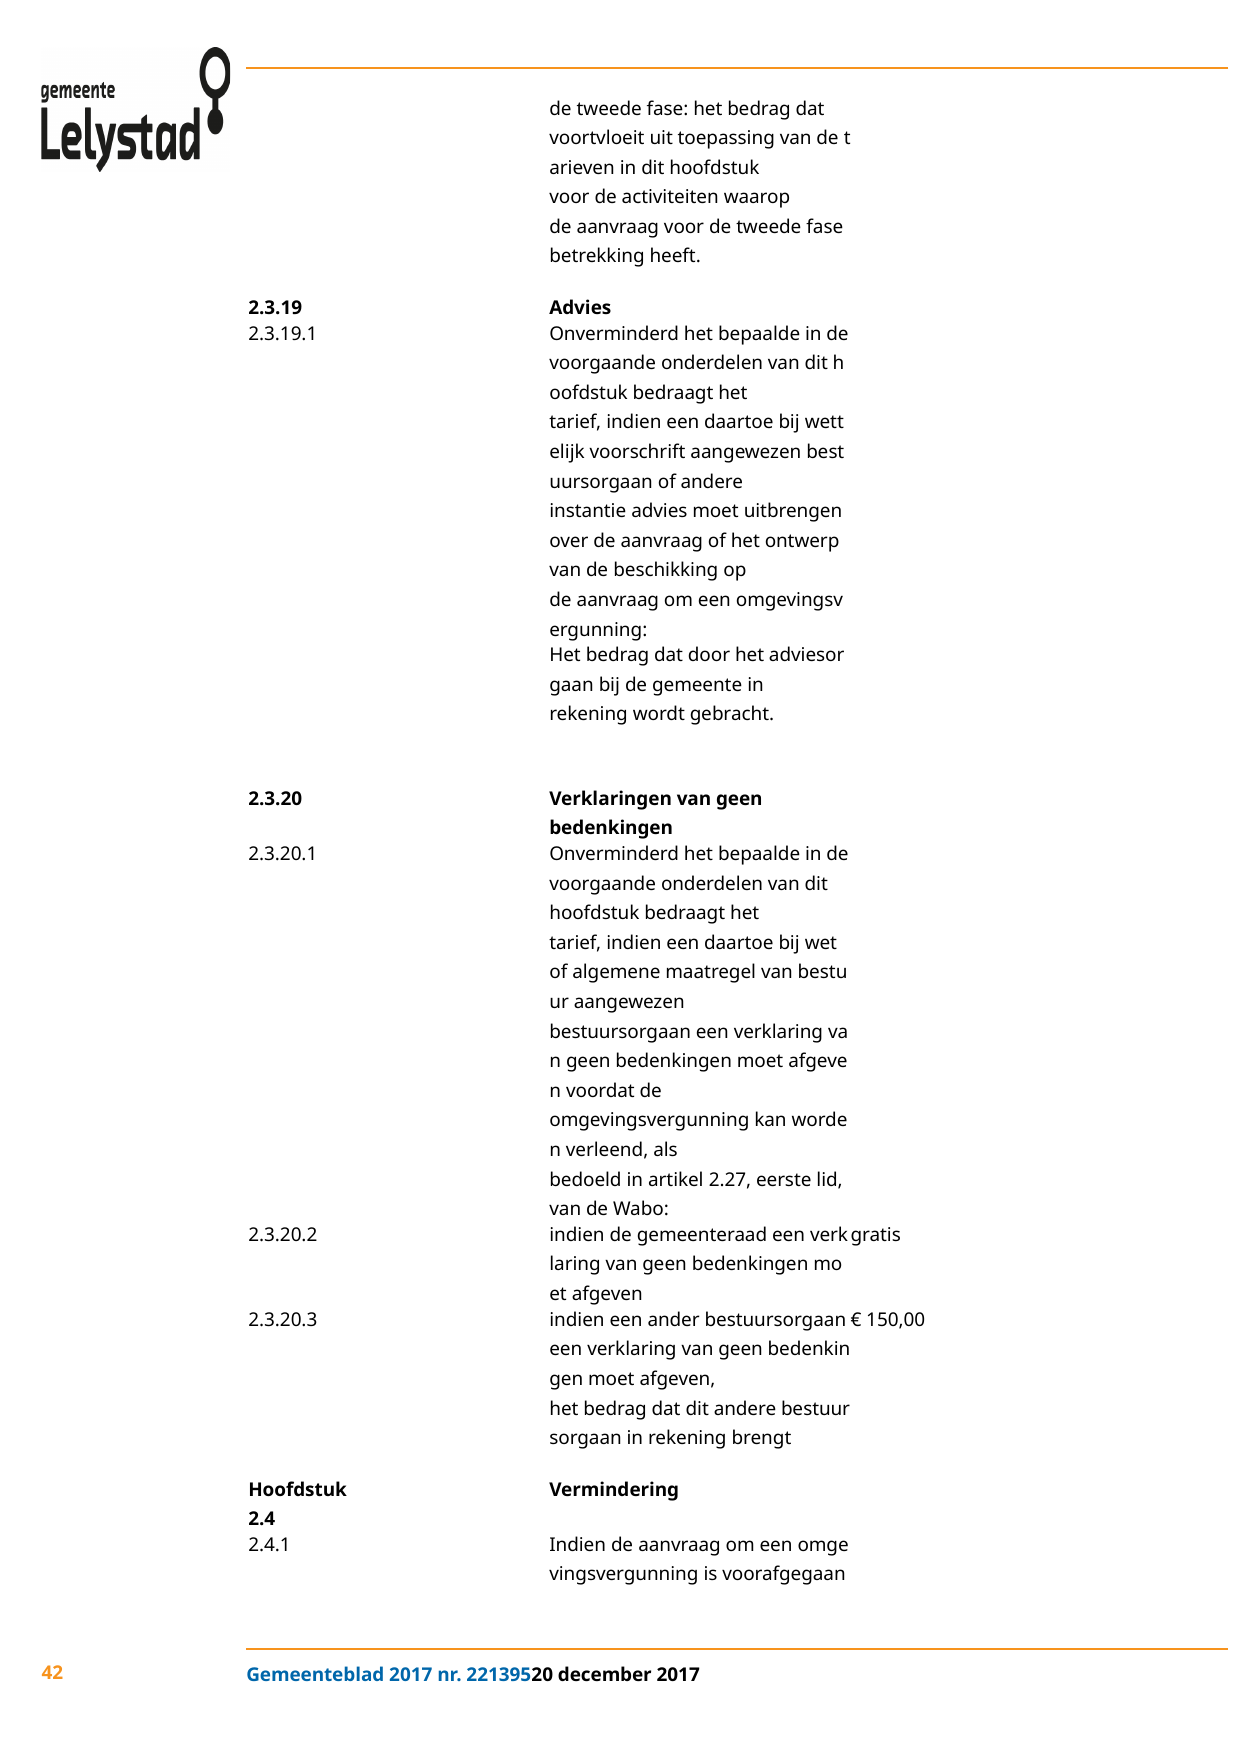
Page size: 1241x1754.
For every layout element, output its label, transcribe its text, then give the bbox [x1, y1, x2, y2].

table_cell [850, 320, 1152, 641]
table_cell [850, 840, 1152, 1221]
table_cell Het bedrag dat door het adviesorgaan bij de gemeente in rekening wordt gebracht. [549, 641, 850, 726]
table_cell [850, 641, 1152, 726]
table_cell 2.3.20.2 [248, 1221, 549, 1306]
table_cell [850, 1450, 1152, 1476]
table_cell [248, 1450, 549, 1476]
table_cell [549, 269, 850, 294]
table_header [248, 759, 549, 785]
table_cell 2.3.20 [248, 785, 549, 840]
table_cell € 150,00 [850, 1306, 1152, 1450]
table_cell 2.3.20.1 [248, 840, 549, 1221]
table_cell 2.4.1 [248, 1531, 549, 1586]
table_cell 2.3.19.1 [248, 320, 549, 641]
table_cell indien de gemeenteraad een verklaring van geen bedenkingen moet afgeven [549, 1221, 850, 1306]
table_cell [850, 95, 1152, 268]
table_header [850, 759, 1152, 785]
table_cell de tweede fase: het bedrag dat voortvloeit uit toepassing van de tarieven in dit hoofdstuk voor de activiteiten waarop de aanvraag voor de tweede fase betrekking heeft. [549, 95, 850, 268]
picture [41, 47, 231, 172]
table_cell [248, 269, 549, 294]
table_header [549, 759, 850, 785]
table_cell Verklaringen van geen bedenkingen [549, 785, 850, 840]
table_cell Advies [549, 294, 850, 320]
table_cell [248, 641, 549, 726]
table_cell [850, 1476, 1152, 1531]
table_cell Onverminderd het bepaalde in de voorgaande onderdelen van dit hoofdstuk bedraagt het tarief, indien een daartoe bij wettelijk voorschrift aangewezen bestuursorgaan of andere instantie advies moet uitbrengen over de aanvraag of het ontwerp van de beschikking op de aanvraag om een omgevingsvergunning: [549, 320, 850, 641]
table_cell 2.3.20.3 [248, 1306, 549, 1450]
table_cell gratis [850, 1221, 1152, 1306]
table_cell Indien de aanvraag om een omgevingsvergunning is voorafgegaan [549, 1531, 850, 1586]
table_cell [850, 294, 1152, 320]
table_cell [850, 1531, 1152, 1586]
table_cell [248, 95, 549, 268]
table_cell indien een ander bestuursorgaan een verklaring van geen bedenkingen moet afgeven, het bedrag dat dit andere bestuursorgaan in rekening brengt [549, 1306, 850, 1450]
table_cell 2.3.19 [248, 294, 549, 320]
table_cell [850, 269, 1152, 294]
table_cell [549, 1450, 850, 1476]
table_cell [850, 785, 1152, 840]
table_cell Onverminderd het bepaalde in de voorgaande onderdelen van dit hoofdstuk bedraagt het tarief, indien een daartoe bij wet of algemene maatregel van bestuur aangewezen bestuursorgaan een verklaring van geen bedenkingen moet afgeven voordat de omgevingsvergunning kan worden verleend, als bedoeld in artikel 2.27, eerste lid, van de Wabo: [549, 840, 850, 1221]
table_cell Vermindering [549, 1476, 850, 1531]
table_cell Hoofdstuk 2.4 [248, 1476, 549, 1531]
